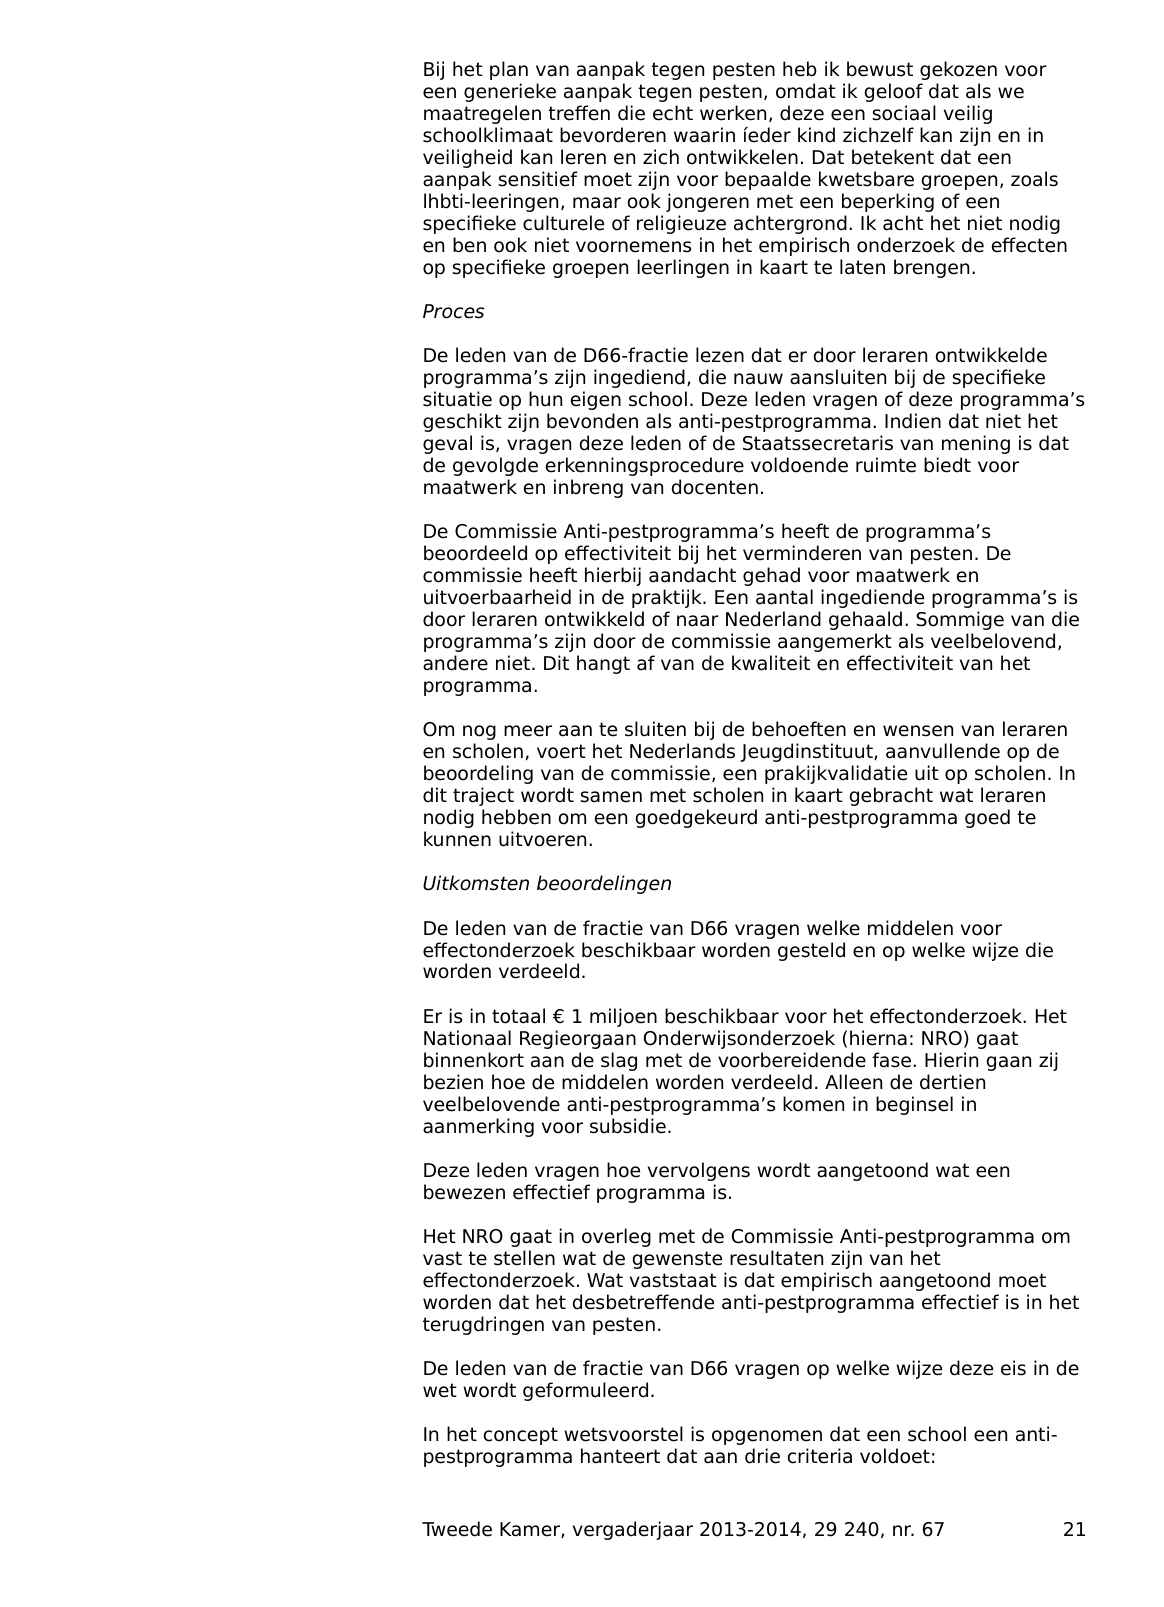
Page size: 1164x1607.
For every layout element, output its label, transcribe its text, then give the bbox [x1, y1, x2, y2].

subtitle Uitkomsten beoordelingen [422, 873, 1087, 895]
text De Commissie Anti-pestprogramma’s heeft de programma’s beoordeeld op effectiviteit bij het verminderen van pesten. De commissie heeft hierbij aandacht gehad voor maatwerk en uitvoerbaarheid in de praktijk. Een aantal ingediende programma’s is door leraren ontwikkeld of naar Nederland gehaald. Sommige van die programma’s zijn door de commissie aangemerkt als veelbelovend, andere niet. Dit hangt af van de kwaliteit en effectiviteit van het programma. [422, 521, 1087, 697]
text Het NRO gaat in overleg met de Commissie Anti-pestprogramma om vast te stellen wat de gewenste resultaten zijn van het effectonderzoek. Wat vaststaat is dat empirisch aangetoond moet worden dat het desbetreffende anti-pestprogramma effectief is in het terugdringen van pesten. [422, 1226, 1087, 1336]
text In het concept wetsvoorstel is opgenomen dat een school een anti-pestprogramma hanteert dat aan drie criteria voldoet: [422, 1424, 1087, 1468]
text Deze leden vragen hoe vervolgens wordt aangetoond wat een bewezen effectief programma is. [422, 1160, 1087, 1204]
text Bij het plan van aanpak tegen pesten heb ik bewust gekozen voor een generieke aanpak tegen pesten, omdat ik geloof dat als we maatregelen treffen die echt werken, deze een sociaal veilig schoolklimaat bevorderen waarin íeder kind zichzelf kan zijn en in veiligheid kan leren en zich ontwikkelen. Dat betekent dat een aanpak sensitief moet zijn voor bepaalde kwetsbare groepen, zoals lhbti-leeringen, maar ook jongeren met een beperking of een specifieke culturele of religieuze achtergrond. Ik acht het niet nodig en ben ook niet voornemens in het empirisch onderzoek de effecten op specifieke groepen leerlingen in kaart te laten brengen. [422, 59, 1087, 279]
text Om nog meer aan te sluiten bij de behoeften en wensen van leraren en scholen, voert het Nederlands Jeugdinstituut, aanvullende op de beoordeling van de commissie, een prakijkvalidatie uit op scholen. In dit traject wordt samen met scholen in kaart gebracht wat leraren nodig hebben om een goedgekeurd anti-pestprogramma goed te kunnen uitvoeren. [422, 719, 1087, 851]
text Er is in totaal € 1 miljoen beschikbaar voor het effectonderzoek. Het Nationaal Regieorgaan Onderwijsonderzoek (hierna: NRO) gaat binnenkort aan de slag met de voorbereidende fase. Hierin gaan zij bezien hoe de middelen worden verdeeld. Alleen de dertien veelbelovende anti-pestprogramma’s komen in beginsel in aanmerking voor subsidie. [422, 1006, 1087, 1137]
text De leden van de fractie van D66 vragen welke middelen voor effectonderzoek beschikbaar worden gesteld en op welke wijze die worden verdeeld. [422, 917, 1087, 983]
text De leden van de fractie van D66 vragen op welke wijze deze eis in de wet wordt geformuleerd. [422, 1358, 1087, 1402]
subtitle Proces [422, 301, 1087, 323]
text De leden van de D66-fractie lezen dat er door leraren ontwikkelde programma’s zijn ingediend, die nauw aansluiten bij de specifieke situatie op hun eigen school. Deze leden vragen of deze programma’s geschikt zijn bevonden als anti-pestprogramma. Indien dat niet het geval is, vragen deze leden of de Staatssecretaris van mening is dat de gevolgde erkenningsprocedure voldoende ruimte biedt voor maatwerk en inbreng van docenten. [422, 345, 1087, 499]
